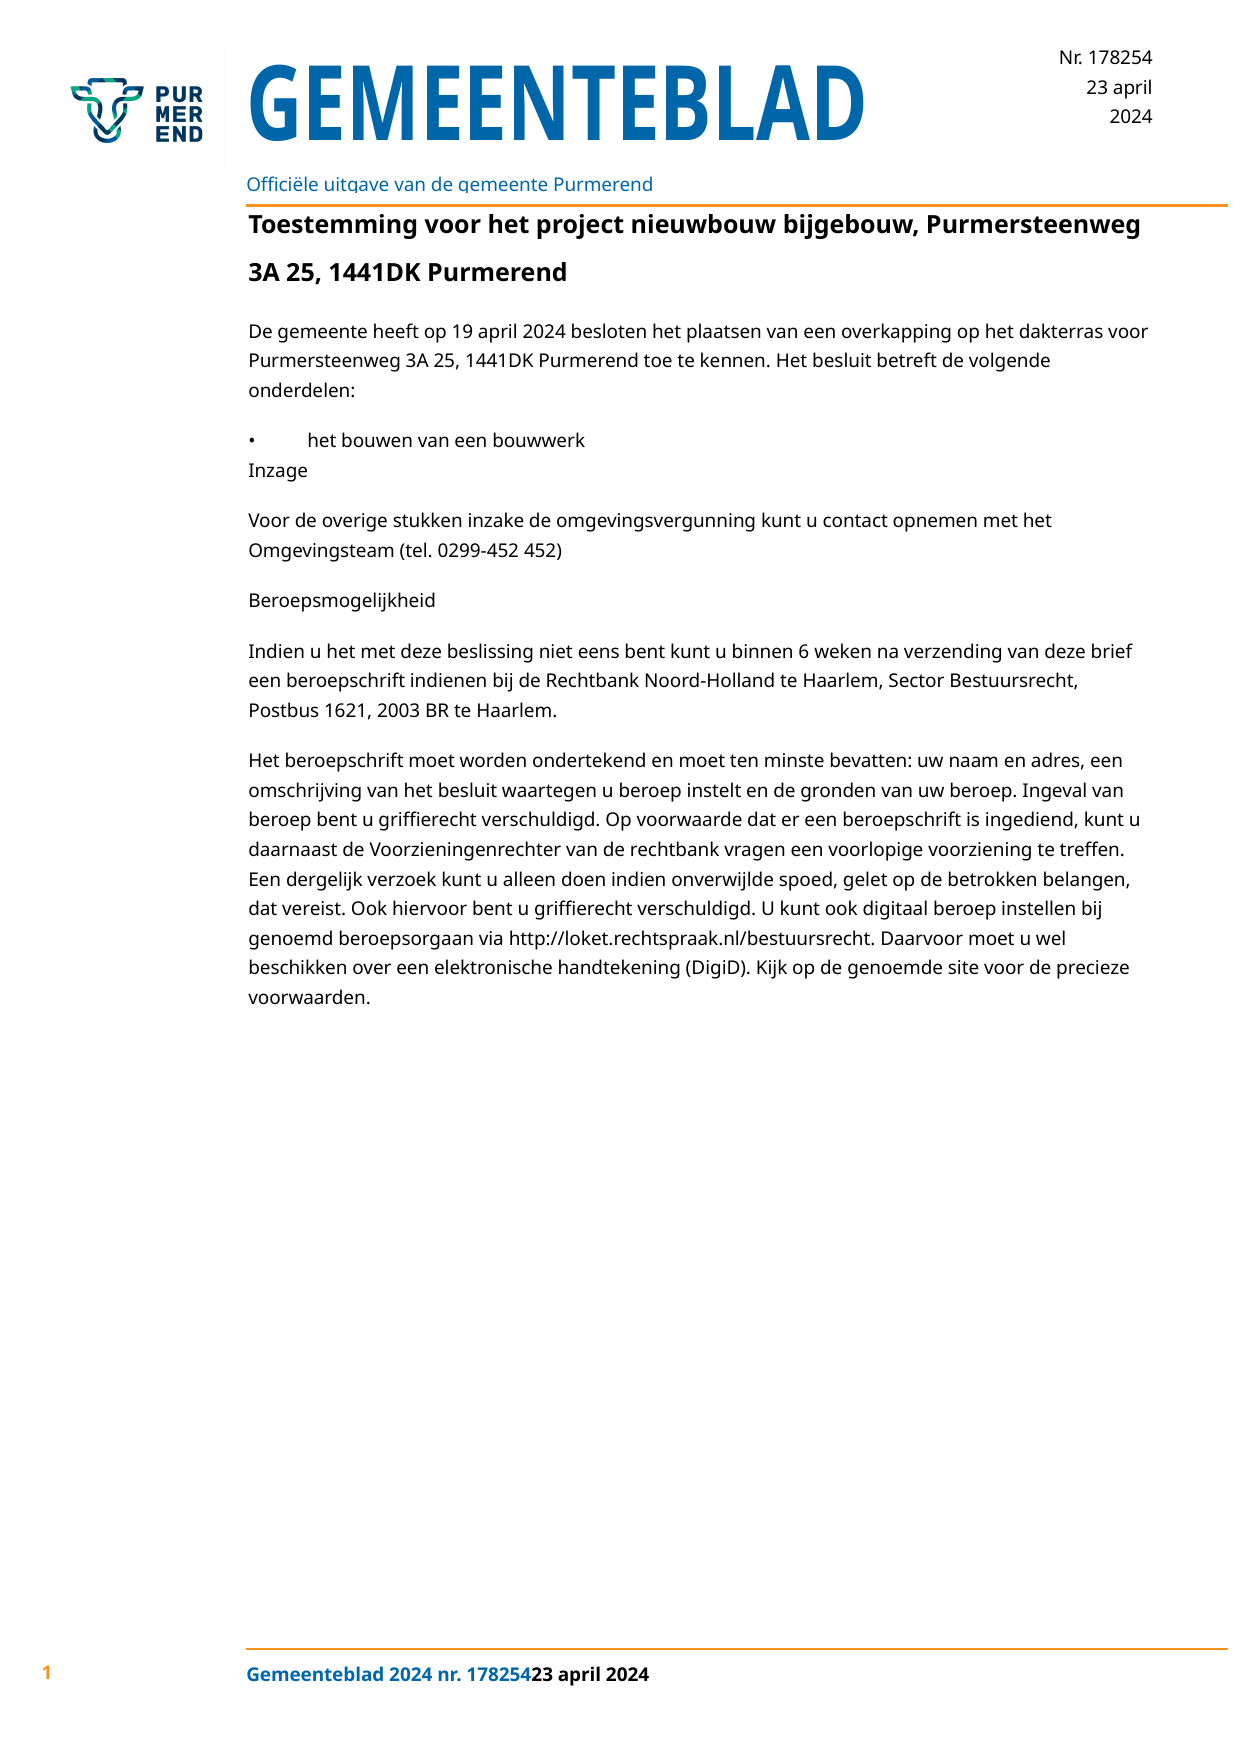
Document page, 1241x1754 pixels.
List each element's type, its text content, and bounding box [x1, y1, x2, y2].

text Indien u het met deze beslissing niet eens bent kunt u binnen 6 weken na verzending van deze brief een beroepschrift indienen bij de Rechtbank Noord-Holland te Haarlem, Sector Bestuursrecht, Postbus 1621, 2003 BR te Haarlem. [248, 638, 1152, 723]
list het bouwen van een bouwwerk [248, 427, 1152, 453]
text Beroepsmogelijkheid [248, 587, 1152, 613]
text Het beroepschrift moet worden ondertekend en moet ten minste bevatten: uw naam en adres, een omschrijving van het besluit waartegen u beroep instelt en de gronden van uw beroep. Ingeval van beroep bent u griffierecht verschuldigd. Op voorwaarde dat er een beroepschrift is ingediend, kunt u daarnaast de Voorzieningenrechter van de rechtbank vragen een voorlopige voorziening te treffen. Een dergelijk verzoek kunt u alleen doen indien onverwijlde spoed, gelet op de betrokken belangen, dat vereist. Ook hiervoor bent u griffierecht verschuldigd. U kunt ook digitaal beroep instellen bij genoemd beroepsorgaan via http://loket.rechtspraak.nl/bestuursrecht. Daarvoor moet u wel beschikken over een elektronische handtekening (DigiD). Kijk op de genoemde site voor de precieze voorwaarden. [248, 747, 1152, 1010]
text Toestemming voor het project nieuwbouw bijgebouw, Purmersteenweg 3A 25, 1441DK Purmerend [248, 207, 1152, 288]
text De gemeente heeft op 19 april 2024 besloten het plaatsen van een overkapping op het dakterras voor Purmersteenweg 3A 25, 1441DK Purmerend toe te kennen. Het besluit betreft de volgende onderdelen: [248, 318, 1152, 403]
text Voor de overige stukken inzake de omgevingsvergunning kunt u contact opnemen met het Omgevingsteam (tel. 0299-452 452) [248, 507, 1152, 563]
text Inzage [248, 457, 1152, 483]
picture [41, 47, 231, 172]
